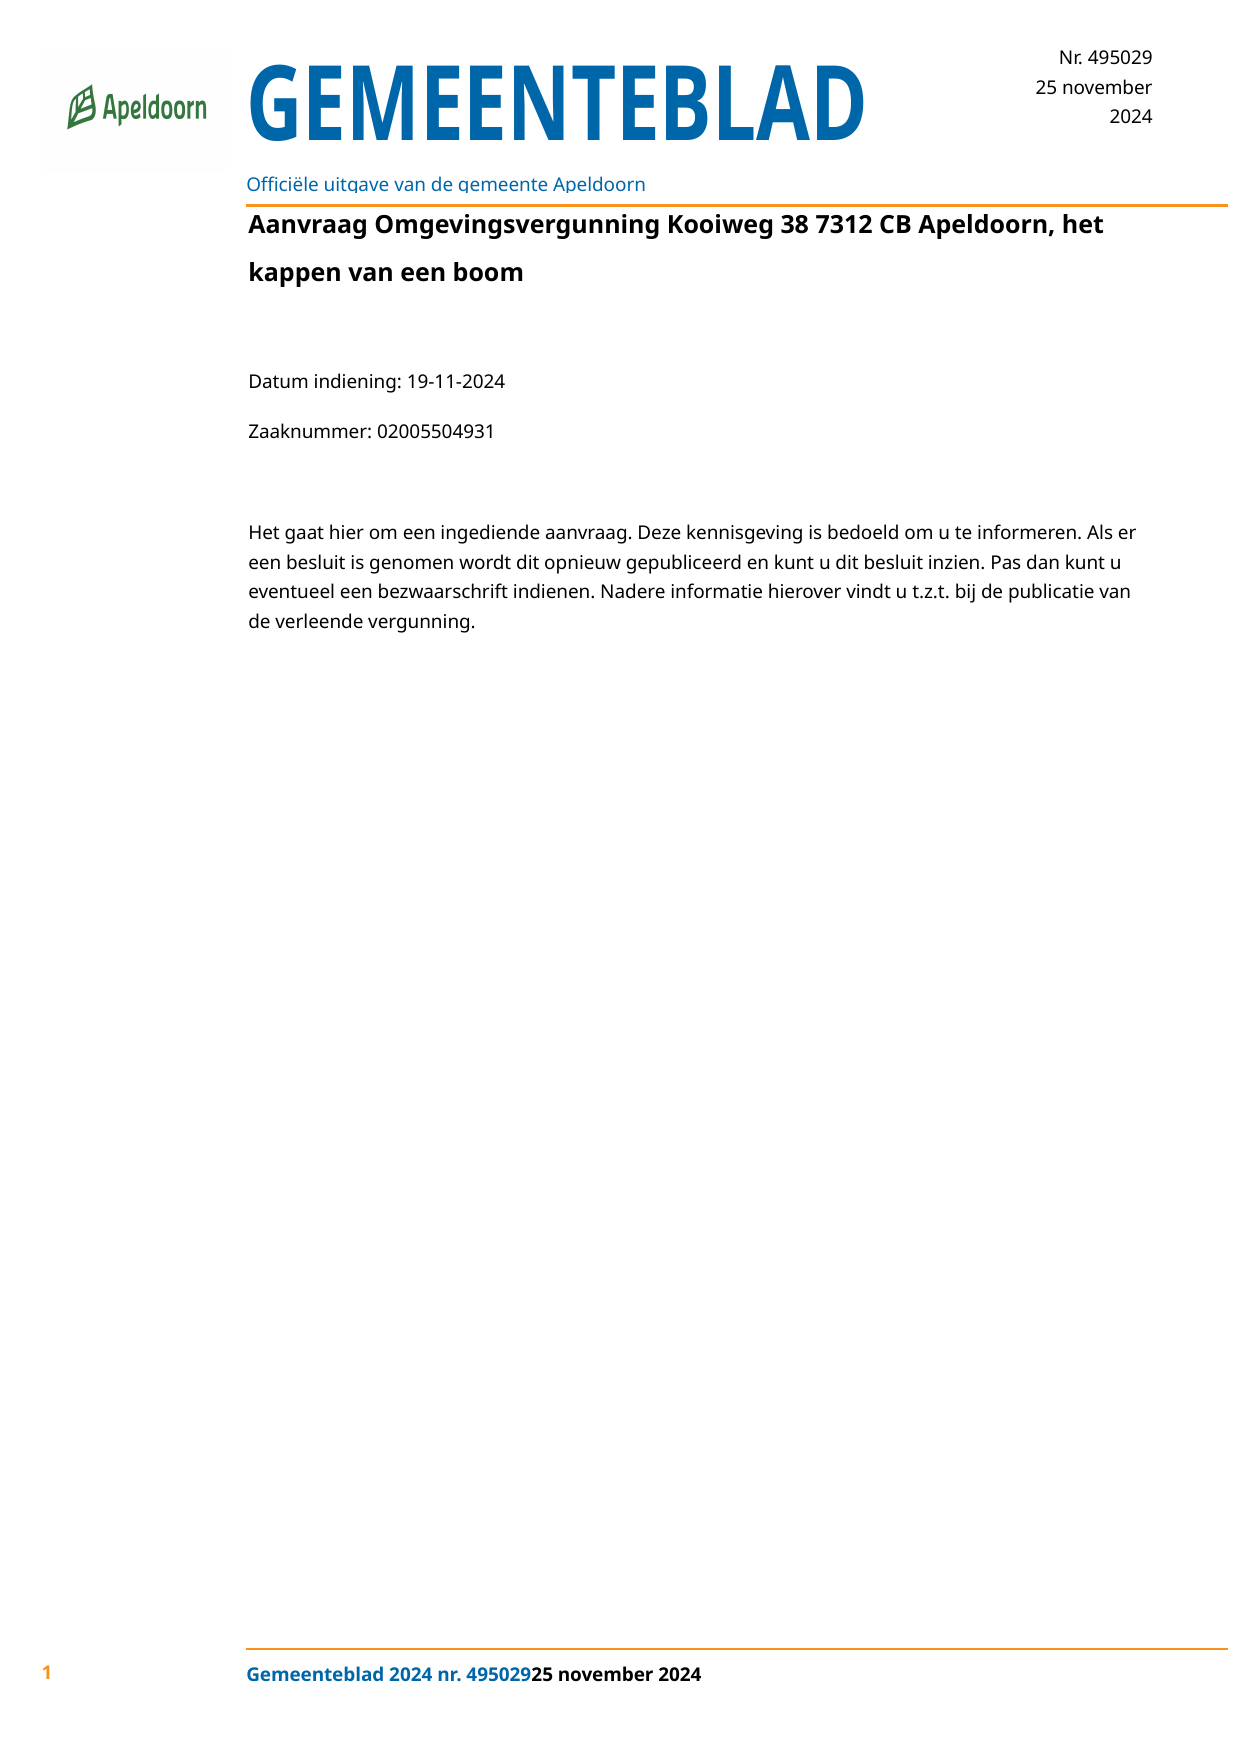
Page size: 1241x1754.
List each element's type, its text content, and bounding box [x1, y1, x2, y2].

text Datum indiening: 19-11-2024 [248, 368, 1152, 394]
text Aanvraag Omgevingsvergunning Kooiweg 38 7312 CB Apeldoorn, het kappen van een boom [248, 207, 1152, 288]
text Het gaat hier om een ingediende aanvraag. Deze kennisgeving is bedoeld om u te informeren. Als er een besluit is genomen wordt dit opnieuw gepubliceerd en kunt u dit besluit inzien. Pas dan kunt u eventueel een bezwaarschrift indienen. Nadere informatie hierover vindt u t.z.t. bij de publicatie van de verleende vergunning. [248, 519, 1152, 634]
picture [41, 47, 231, 172]
text Zaaknummer: 02005504931 [248, 419, 1152, 444]
